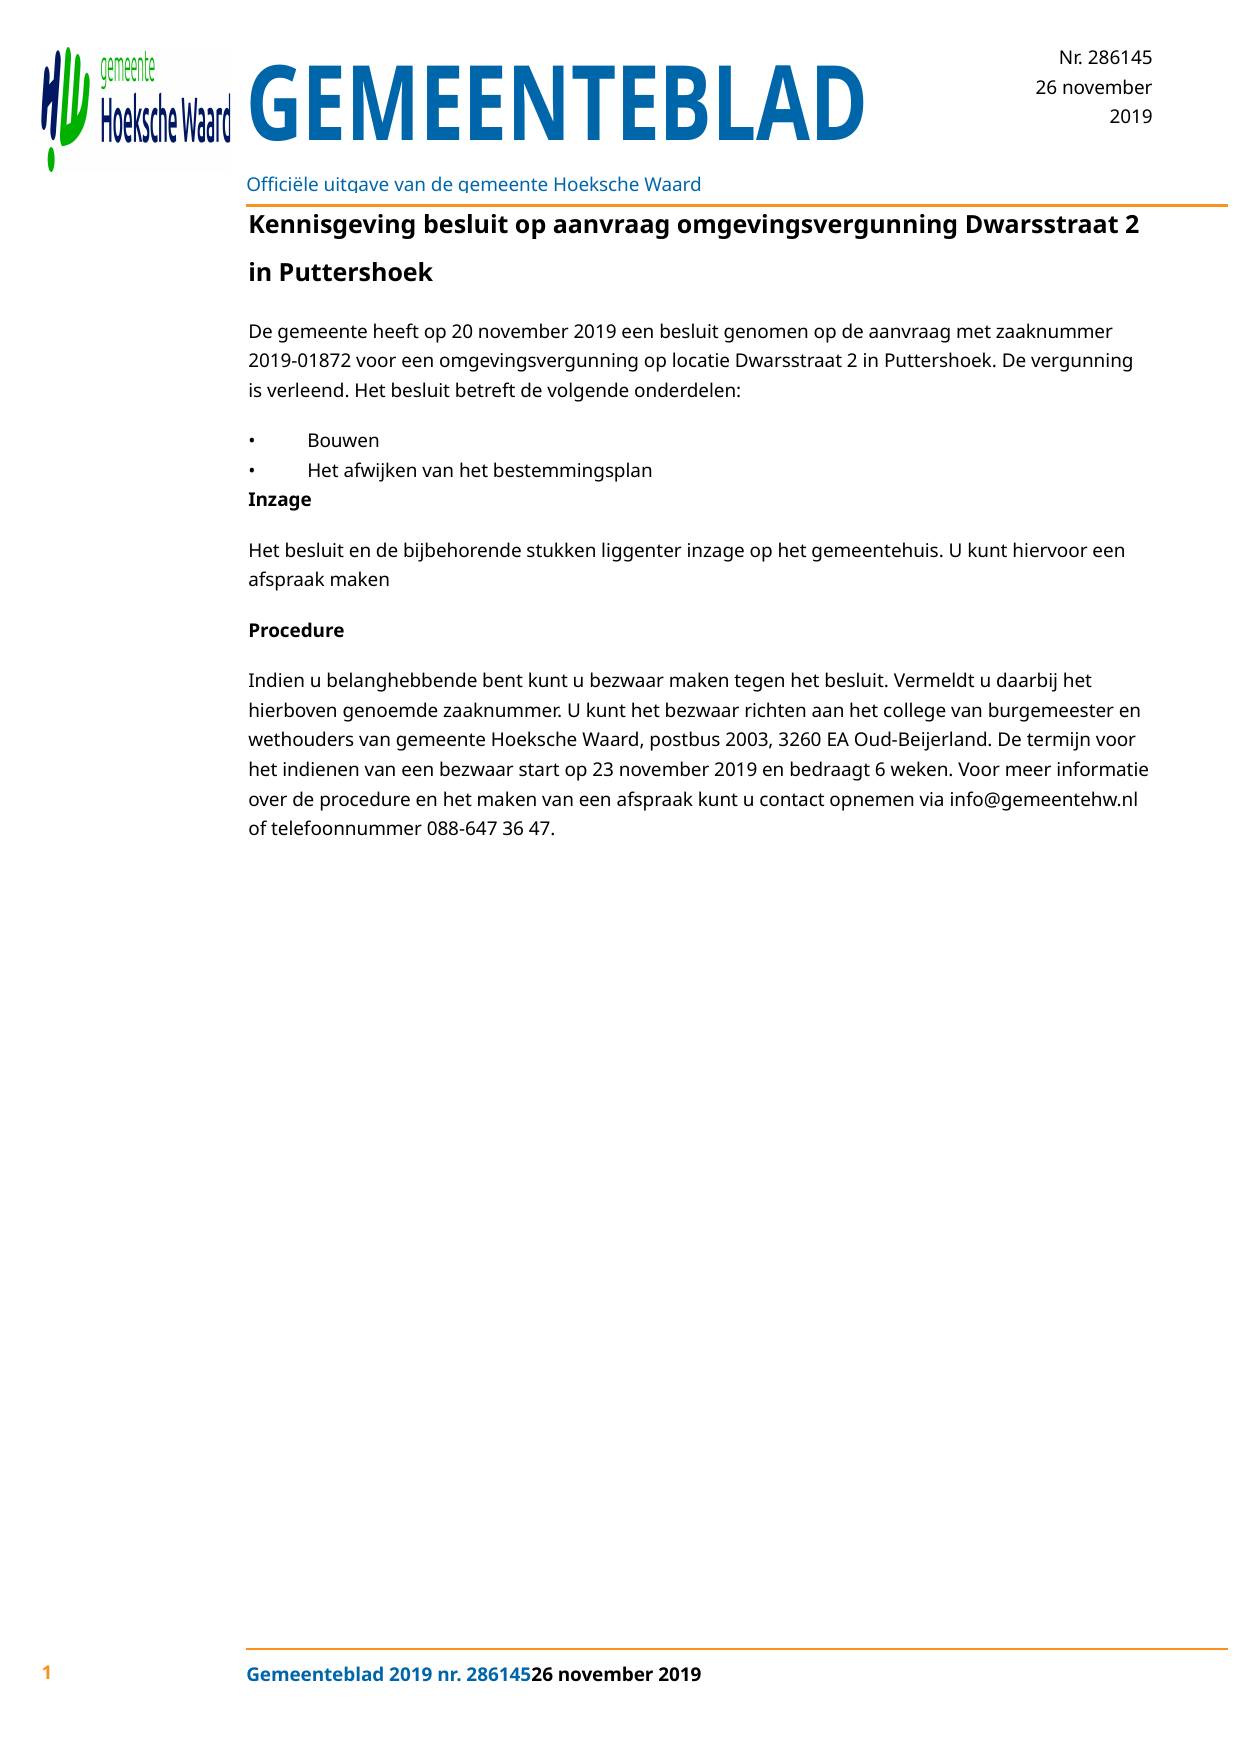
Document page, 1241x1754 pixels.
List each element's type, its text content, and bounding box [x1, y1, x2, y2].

text De gemeente heeft op 20 november 2019 een besluit genomen op de aanvraag met zaaknummer 2019-01872 voor een omgevingsvergunning op locatie Dwarsstraat 2 in Puttershoek. De vergunning is verleend. Het besluit betreft de volgende onderdelen: [248, 318, 1152, 403]
list Het afwijken van het bestemmingsplan [248, 457, 1152, 483]
picture [41, 47, 231, 172]
text Indien u belanghebbende bent kunt u bezwaar maken tegen het besluit. Vermeldt u daarbij het hierboven genoemde zaaknummer. U kunt het bezwaar richten aan het college van burgemeester en wethouders van gemeente Hoeksche Waard, postbus 2003, 3260 EA Oud-Beijerland. De termijn voor het indienen van een bezwaar start op 23 november 2019 en bedraagt 6 weken. Voor meer informatie over de procedure en het maken van een afspraak kunt u contact opnemen via info@gemeentehw.nl of telefoonnummer 088-647 36 47. [248, 667, 1152, 841]
text Kennisgeving besluit op aanvraag omgevingsvergunning Dwarsstraat 2 in Puttershoek [248, 207, 1152, 288]
text Procedure [248, 617, 1152, 643]
list Bouwen [248, 427, 1152, 453]
text Inzage [248, 487, 1152, 512]
text Het besluit en de bijbehorende stukken liggenter inzage op het gemeentehuis. U kunt hiervoor een afspraak maken [248, 537, 1152, 592]
